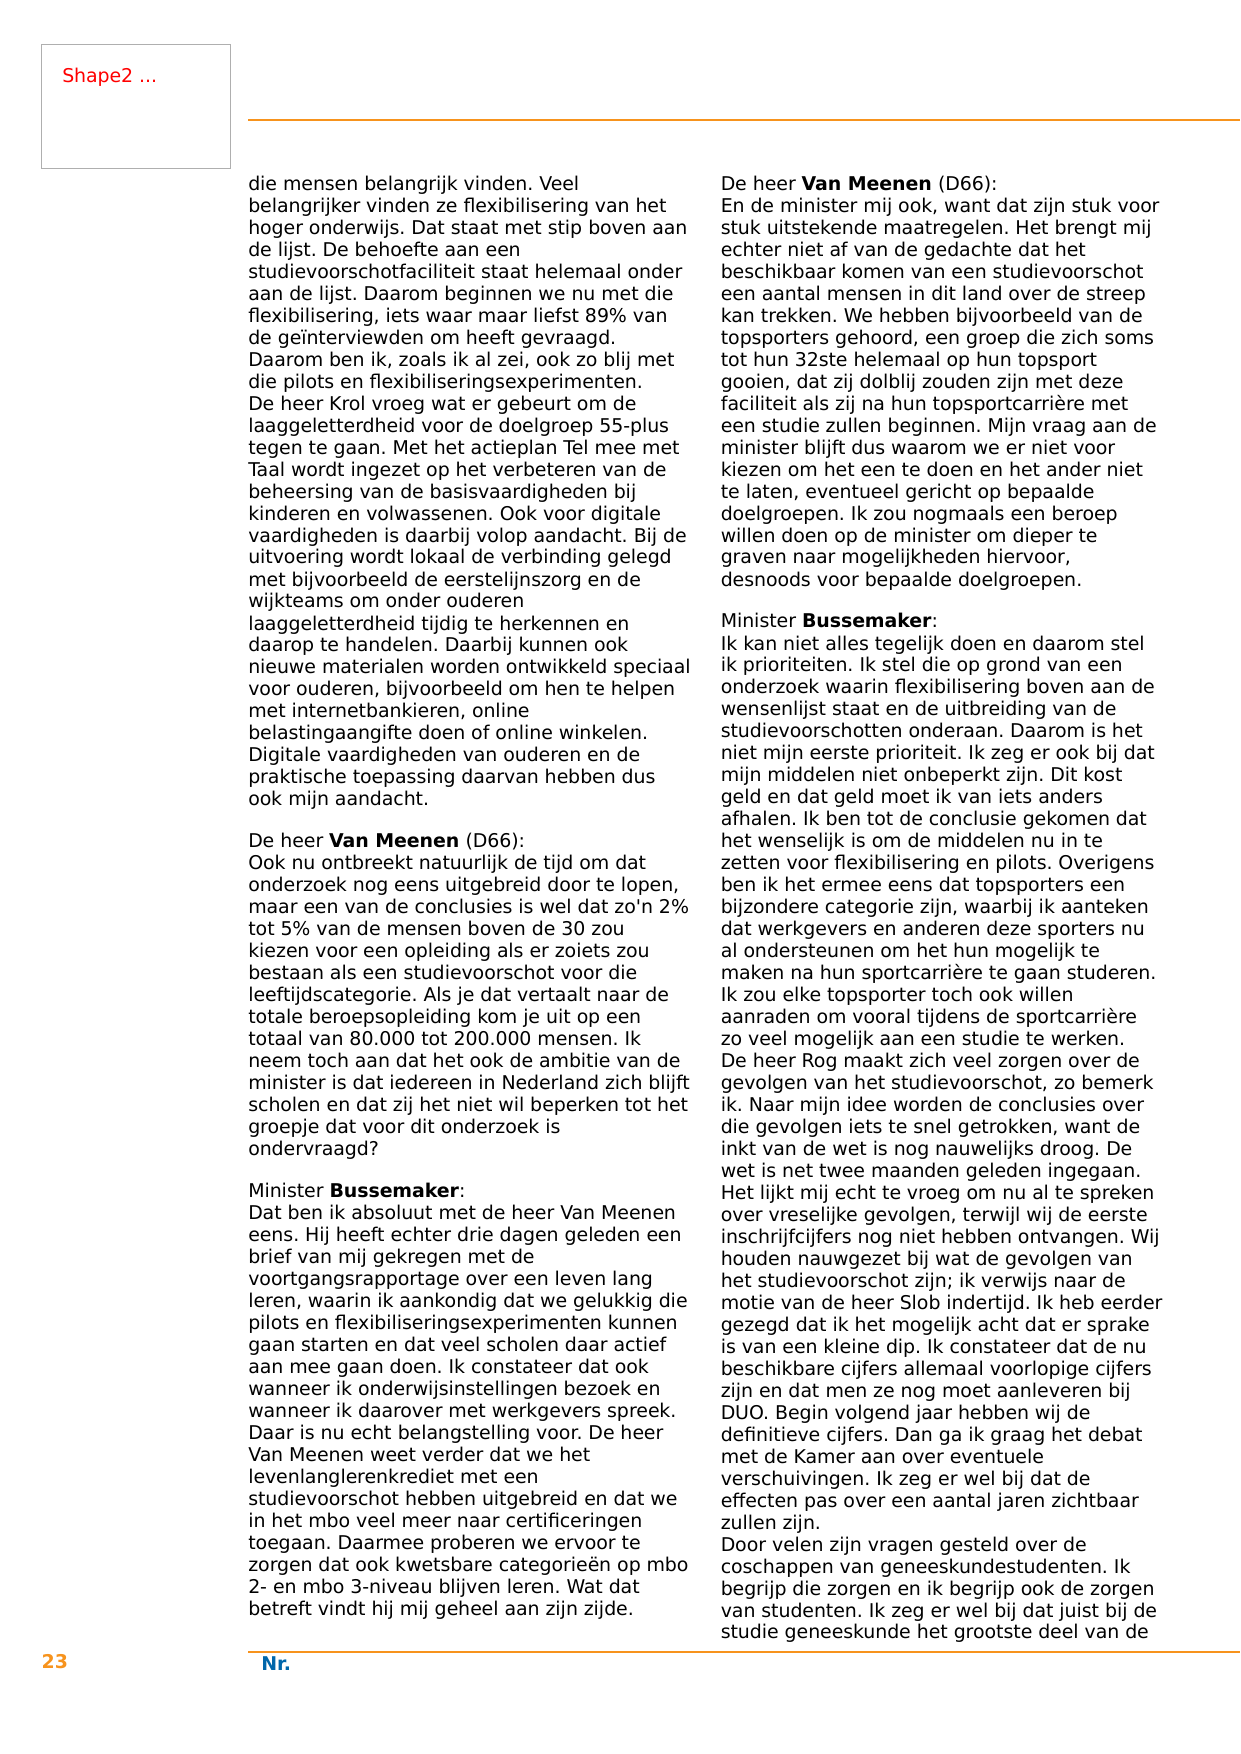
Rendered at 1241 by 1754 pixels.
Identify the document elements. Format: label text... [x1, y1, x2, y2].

text Door velen zijn vragen gesteld over de coschappen van geneeskundestudenten. Ik begrijp die zorgen en ik begrijp ook de zorgen van studenten. Ik zeg er wel bij dat juist bij de studie geneeskunde het grootste deel van de [721, 1533, 1163, 1643]
text De heer Rog maakt zich veel zorgen over de gevolgen van het studievoorschot, zo bemerk ik. Naar mijn idee worden de conclusies over die gevolgen iets te snel getrokken, want de inkt van de wet is nog nauwelijks droog. De wet is net twee maanden geleden ingegaan. Het lijkt mij echt te vroeg om nu al te spreken over vreselijke gevolgen, terwijl wij de eerste inschrijfcijfers nog niet hebben ontvangen. Wij houden nauwgezet bij wat de gevolgen van het studievoorschot zijn; ik verwijs naar de motie van de heer Slob indertijd. Ik heb eerder gezegd dat ik het mogelijk acht dat er sprake is van een kleine dip. Ik constateer dat de nu beschikbare cijfers allemaal voorlopige cijfers zijn en dat men ze nog moet aanleveren bij DUO. Begin volgend jaar hebben wij de definitieve cijfers. Dan ga ik graag het debat met de Kamer aan over eventuele verschuivingen. Ik zeg er wel bij dat de effecten pas over een aantal jaren zichtbaar zullen zijn. [721, 1050, 1163, 1533]
text Minister Bussemaker: [248, 1180, 691, 1202]
text Ook nu ontbreekt natuurlijk de tijd om dat onderzoek nog eens uitgebreid door te lopen, maar een van de conclusies is wel dat zo'n 2% tot 5% van de mensen boven de 30 zou kiezen voor een opleiding als er zoiets zou bestaan als een studievoorschot voor die leeftijdscategorie. Als je dat vertaalt naar de totale beroepsopleiding kom je uit op een totaal van 80.000 tot 200.000 mensen. Ik neem toch aan dat het ook de ambitie van de minister is dat iedereen in Nederland zich blijft scholen en dat zij het niet wil beperken tot het groepje dat voor dit onderzoek is ondervraagd? [248, 852, 691, 1160]
text En de minister mij ook, want dat zijn stuk voor stuk uitstekende maatregelen. Het brengt mij echter niet af van de gedachte dat het beschikbaar komen van een studievoorschot een aantal mensen in dit land over de streep kan trekken. We hebben bijvoorbeeld van de topsporters gehoord, een groep die zich soms tot hun 32ste helemaal op hun topsport gooien, dat zij dolblij zouden zijn met deze faciliteit als zij na hun topsportcarrière met een studie zullen beginnen. Mijn vraag aan de minister blijft dus waarom we er niet voor kiezen om het een te doen en het ander niet te laten, eventueel gericht op bepaalde doelgroepen. Ik zou nogmaals een beroep willen doen op de minister om dieper te graven naar mogelijkheden hiervoor, desnoods voor bepaalde doelgroepen. [721, 195, 1163, 590]
text De heer Krol vroeg wat er gebeurt om de laaggeletterdheid voor de doelgroep 55-plus tegen te gaan. Met het actieplan Tel mee met Taal wordt ingezet op het verbeteren van de beheersing van de basisvaardigheden bij kinderen en volwassenen. Ook voor digitale vaardigheden is daarbij volop aandacht. Bij de uitvoering wordt lokaal de verbinding gelegd met bijvoorbeeld de eerstelijnszorg en de wijkteams om onder ouderen laaggeletterdheid tijdig te herkennen en daarop te handelen. Daarbij kunnen ook nieuwe materialen worden ontwikkeld speciaal voor ouderen, bijvoorbeeld om hen te helpen met internetbankieren, online belastingaangifte doen of online winkelen. Digitale vaardigheden van ouderen en de praktische toepassing daarvan hebben dus ook mijn aandacht. [248, 393, 691, 810]
text De heer Van Meenen (D66): [248, 830, 691, 852]
text De heer Van Meenen (D66): [721, 173, 1163, 195]
text die mensen belangrijk vinden. Veel belangrijker vinden ze flexibilisering van het hoger onderwijs. Dat staat met stip boven aan de lijst. De behoefte aan een studievoorschotfaciliteit staat helemaal onder aan de lijst. Daarom beginnen we nu met die flexibilisering, iets waar maar liefst 89% van de geïnterviewden om heeft gevraagd. Daarom ben ik, zoals ik al zei, ook zo blij met die pilots en flexibiliseringsexperimenten. [248, 173, 691, 393]
text Dat ben ik absoluut met de heer Van Meenen eens. Hij heeft echter drie dagen geleden een brief van mij gekregen met de voortgangsrapportage over een leven lang leren, waarin ik aankondig dat we gelukkig die pilots en flexibiliseringsexperimenten kunnen gaan starten en dat veel scholen daar actief aan mee gaan doen. Ik constateer dat ook wanneer ik onderwijsinstellingen bezoek en wanneer ik daarover met werkgevers spreek. Daar is nu echt belangstelling voor. De heer Van Meenen weet verder dat we het levenlanglerenkrediet met een studievoorschot hebben uitgebreid en dat we in het mbo veel meer naar certificeringen toegaan. Daarmee proberen we ervoor te zorgen dat ook kwetsbare categorieën op mbo 2- en mbo 3-niveau blijven leren. Wat dat betreft vindt hij mij geheel aan zijn zijde. [248, 1202, 691, 1619]
text Minister Bussemaker: [721, 610, 1163, 632]
text Ik kan niet alles tegelijk doen en daarom stel ik prioriteiten. Ik stel die op grond van een onderzoek waarin flexibilisering boven aan de wensenlijst staat en de uitbreiding van de studievoorschotten onderaan. Daarom is het niet mijn eerste prioriteit. Ik zeg er ook bij dat mijn middelen niet onbeperkt zijn. Dit kost geld en dat geld moet ik van iets anders afhalen. Ik ben tot de conclusie gekomen dat het wenselijk is om de middelen nu in te zetten voor flexibilisering en pilots. Overigens ben ik het ermee eens dat topsporters een bijzondere categorie zijn, waarbij ik aanteken dat werkgevers en anderen deze sporters nu al ondersteunen om het hun mogelijk te maken na hun sportcarrière te gaan studeren. Ik zou elke topsporter toch ook willen aanraden om vooral tijdens de sportcarrière zo veel mogelijk aan een studie te werken. [721, 632, 1163, 1050]
